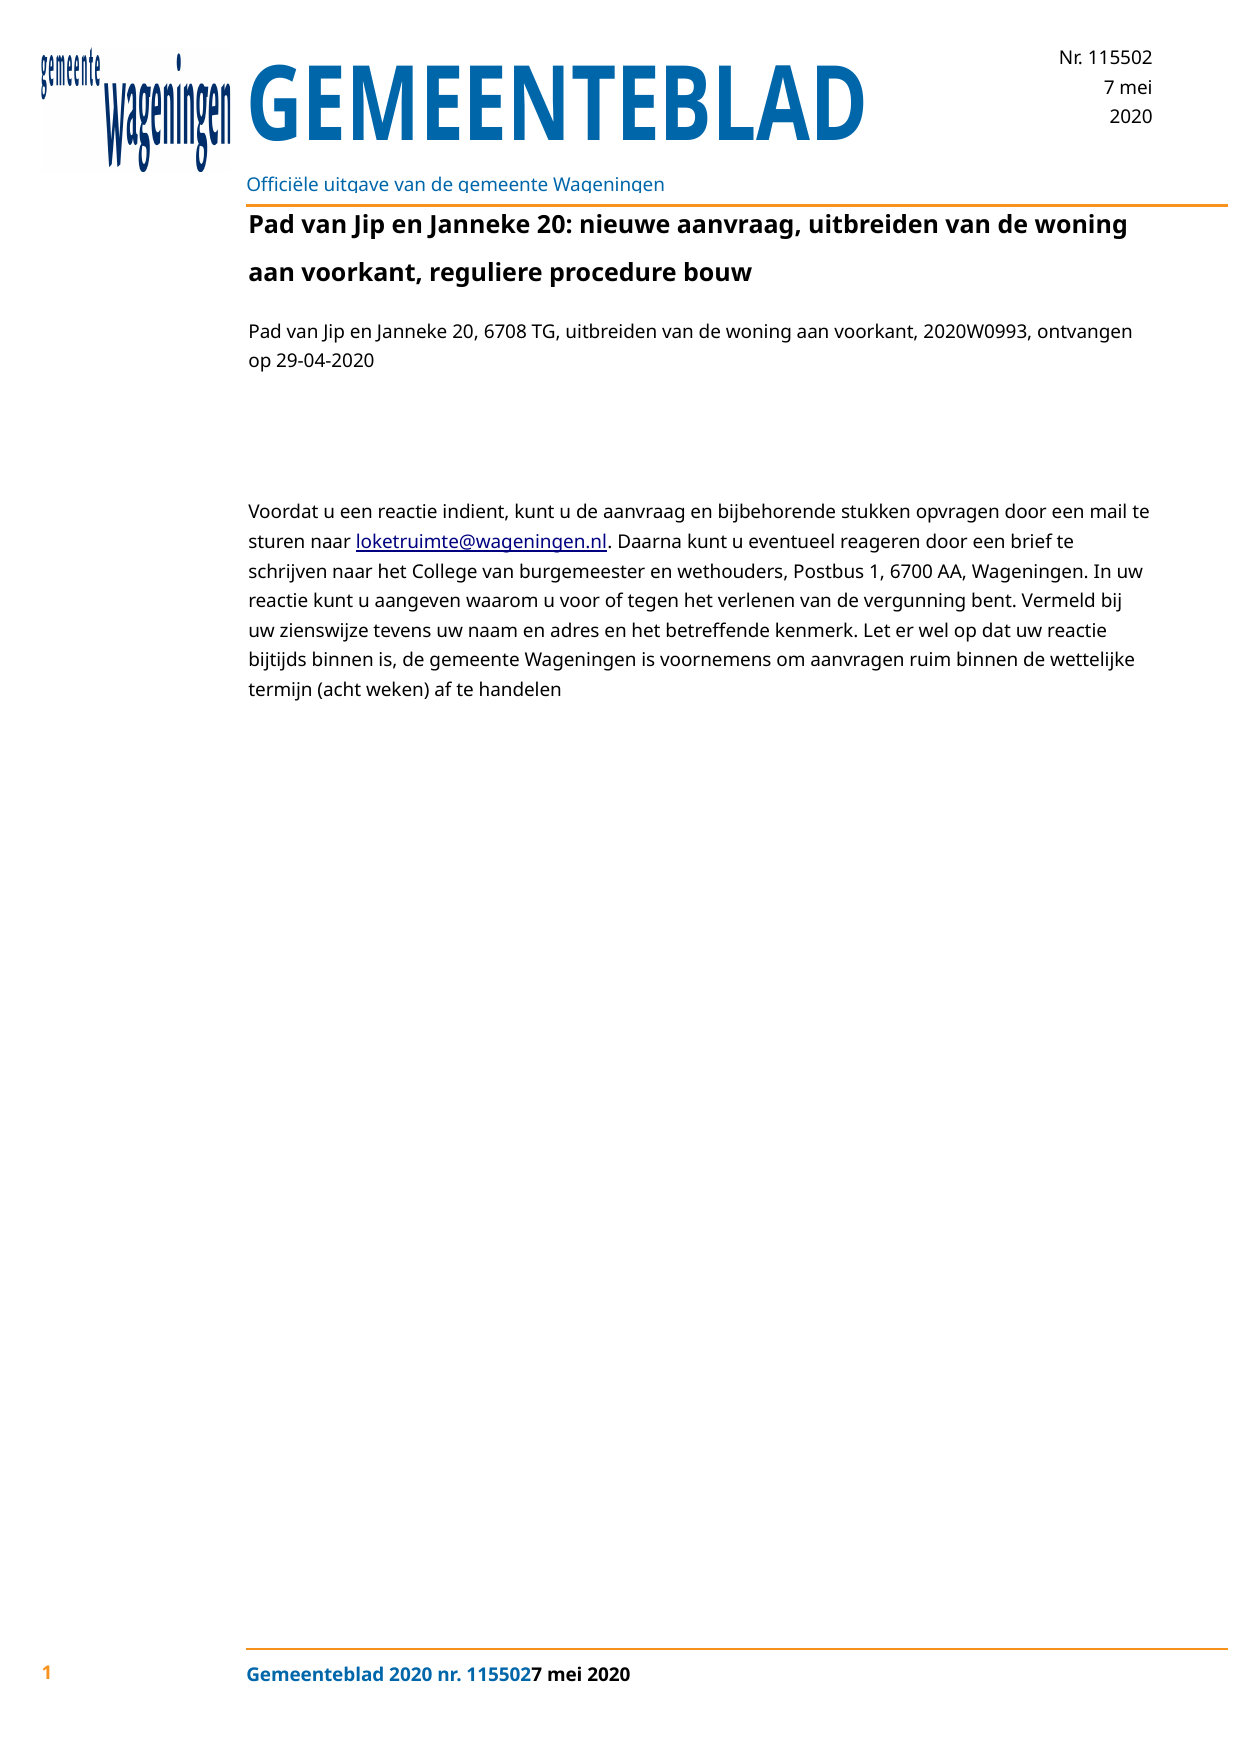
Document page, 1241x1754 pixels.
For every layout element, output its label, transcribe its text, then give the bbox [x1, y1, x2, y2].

text Pad van Jip en Janneke 20, 6708 TG, uitbreiden van de woning aan voorkant, 2020W0993, ontvangen op 29-04-2020 [248, 318, 1152, 373]
text Pad van Jip en Janneke 20: nieuwe aanvraag, uitbreiden van de woning aan voorkant, reguliere procedure bouw [248, 207, 1152, 288]
picture [41, 47, 231, 172]
text Voordat u een reactie indient, kunt u de aanvraag en bijbehorende stukken opvragen door een mail te sturen naar loketruimte@wageningen.nl. Daarna kunt u eventueel reageren door een brief te schrijven naar het College van burgemeester en wethouders, Postbus 1, 6700 AA, Wageningen. In uw reactie kunt u aangeven waarom u voor of tegen het verlenen van de vergunning bent. Vermeld bij uw zienswijze tevens uw naam en adres en het betreffende kenmerk. Let er wel op dat uw reactie bijtijds binnen is, de gemeente Wageningen is voornemens om aanvragen ruim binnen de wettelijke termijn (acht weken) af te handelen [248, 499, 1152, 702]
